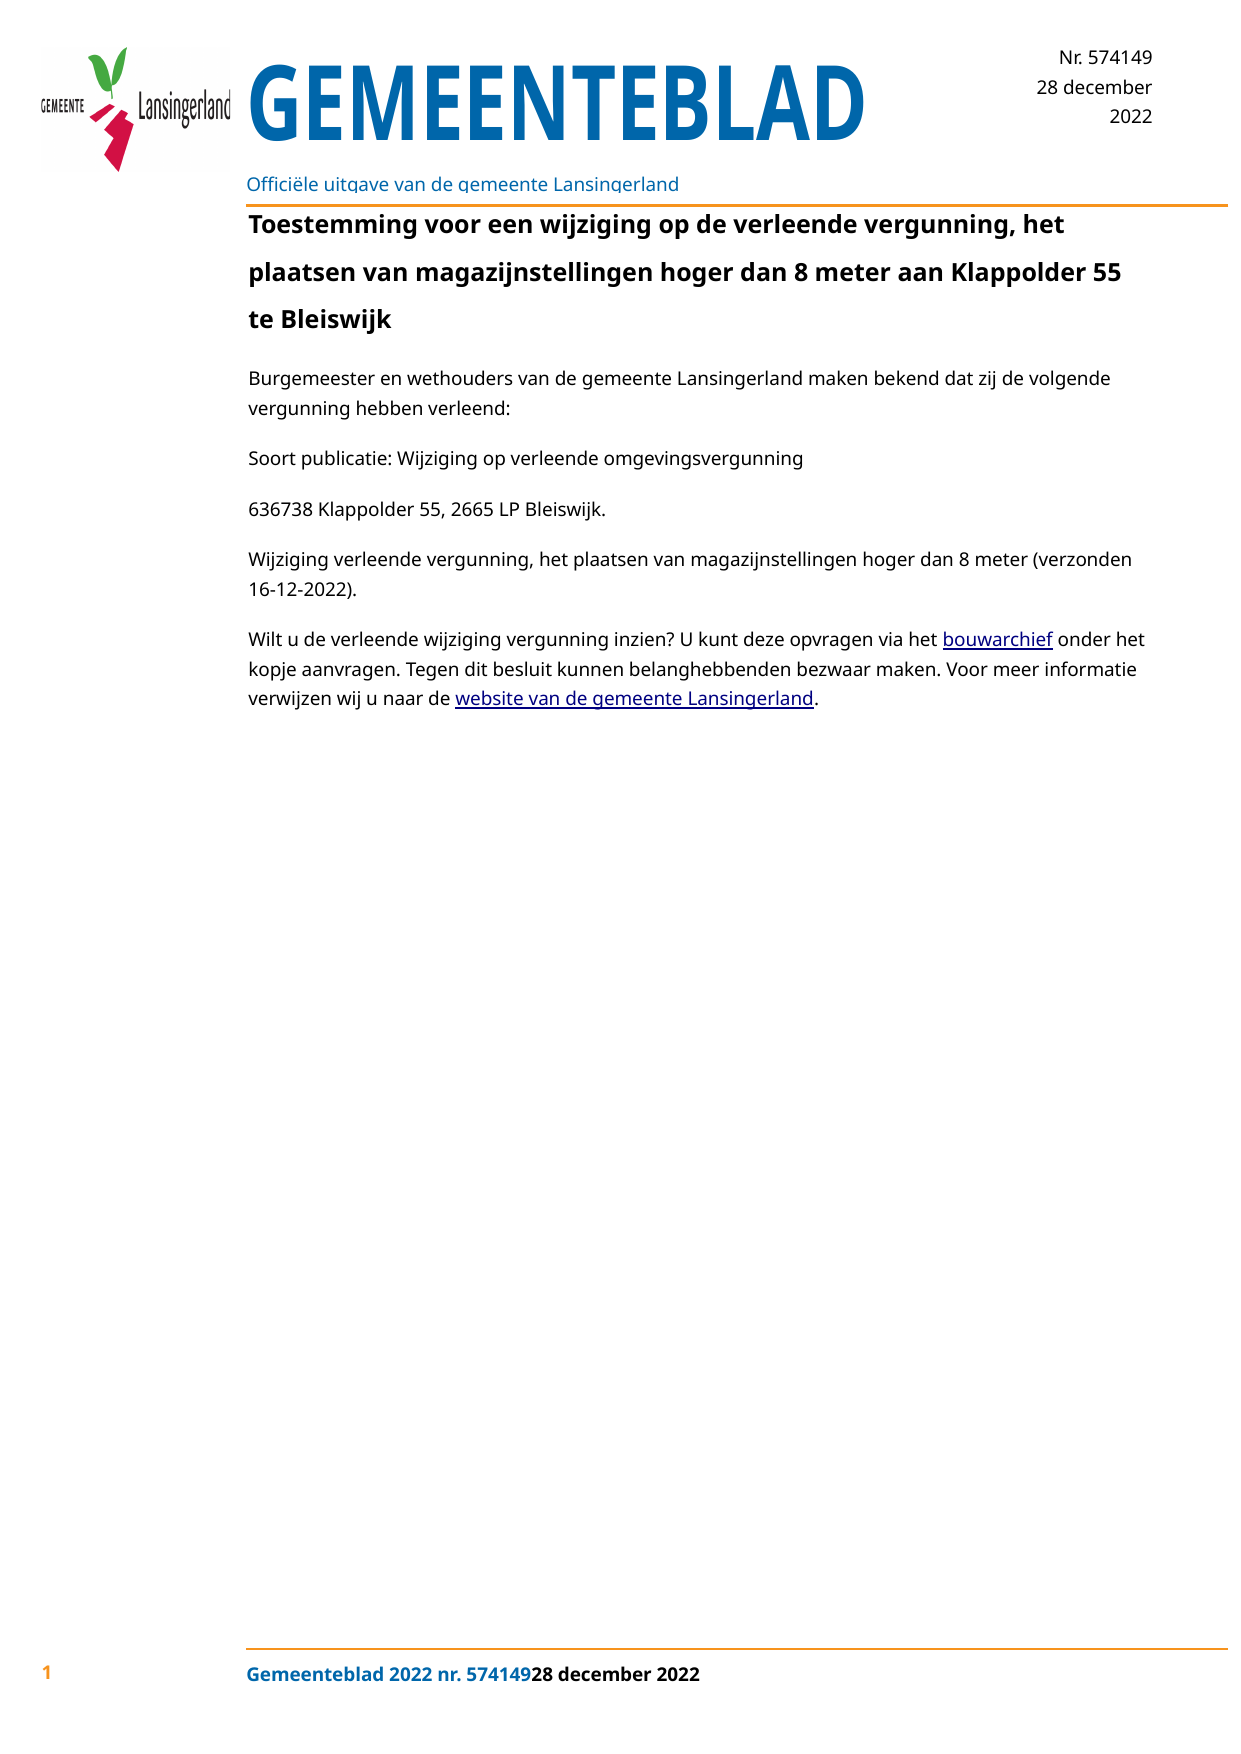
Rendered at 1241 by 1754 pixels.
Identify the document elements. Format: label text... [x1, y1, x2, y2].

text 636738 Klappolder 55, 2665 LP Bleiswijk. [248, 496, 1152, 522]
text Toestemming voor een wijziging op de verleende vergunning, het plaatsen van magazijnstellingen hoger dan 8 meter aan Klappolder 55 te Bleiswijk [248, 207, 1152, 336]
text Wijziging verleende vergunning, het plaatsen van magazijnstellingen hoger dan 8 meter (verzonden 16-12-2022). [248, 546, 1152, 602]
text Burgemeester en wethouders van de gemeente Lansingerland maken bekend dat zij de volgende vergunning hebben verleend: [248, 366, 1152, 421]
text Soort publicatie: Wijziging op verleende omgevingsvergunning [248, 446, 1152, 471]
picture [41, 47, 231, 172]
text Wilt u de verleende wijziging vergunning inzien? U kunt deze opvragen via het bouwarchief onder het kopje aanvragen. Tegen dit besluit kunnen belanghebbenden bezwaar maken. Voor meer informatie verwijzen wij u naar de website van de gemeente Lansingerland. [248, 626, 1152, 711]
